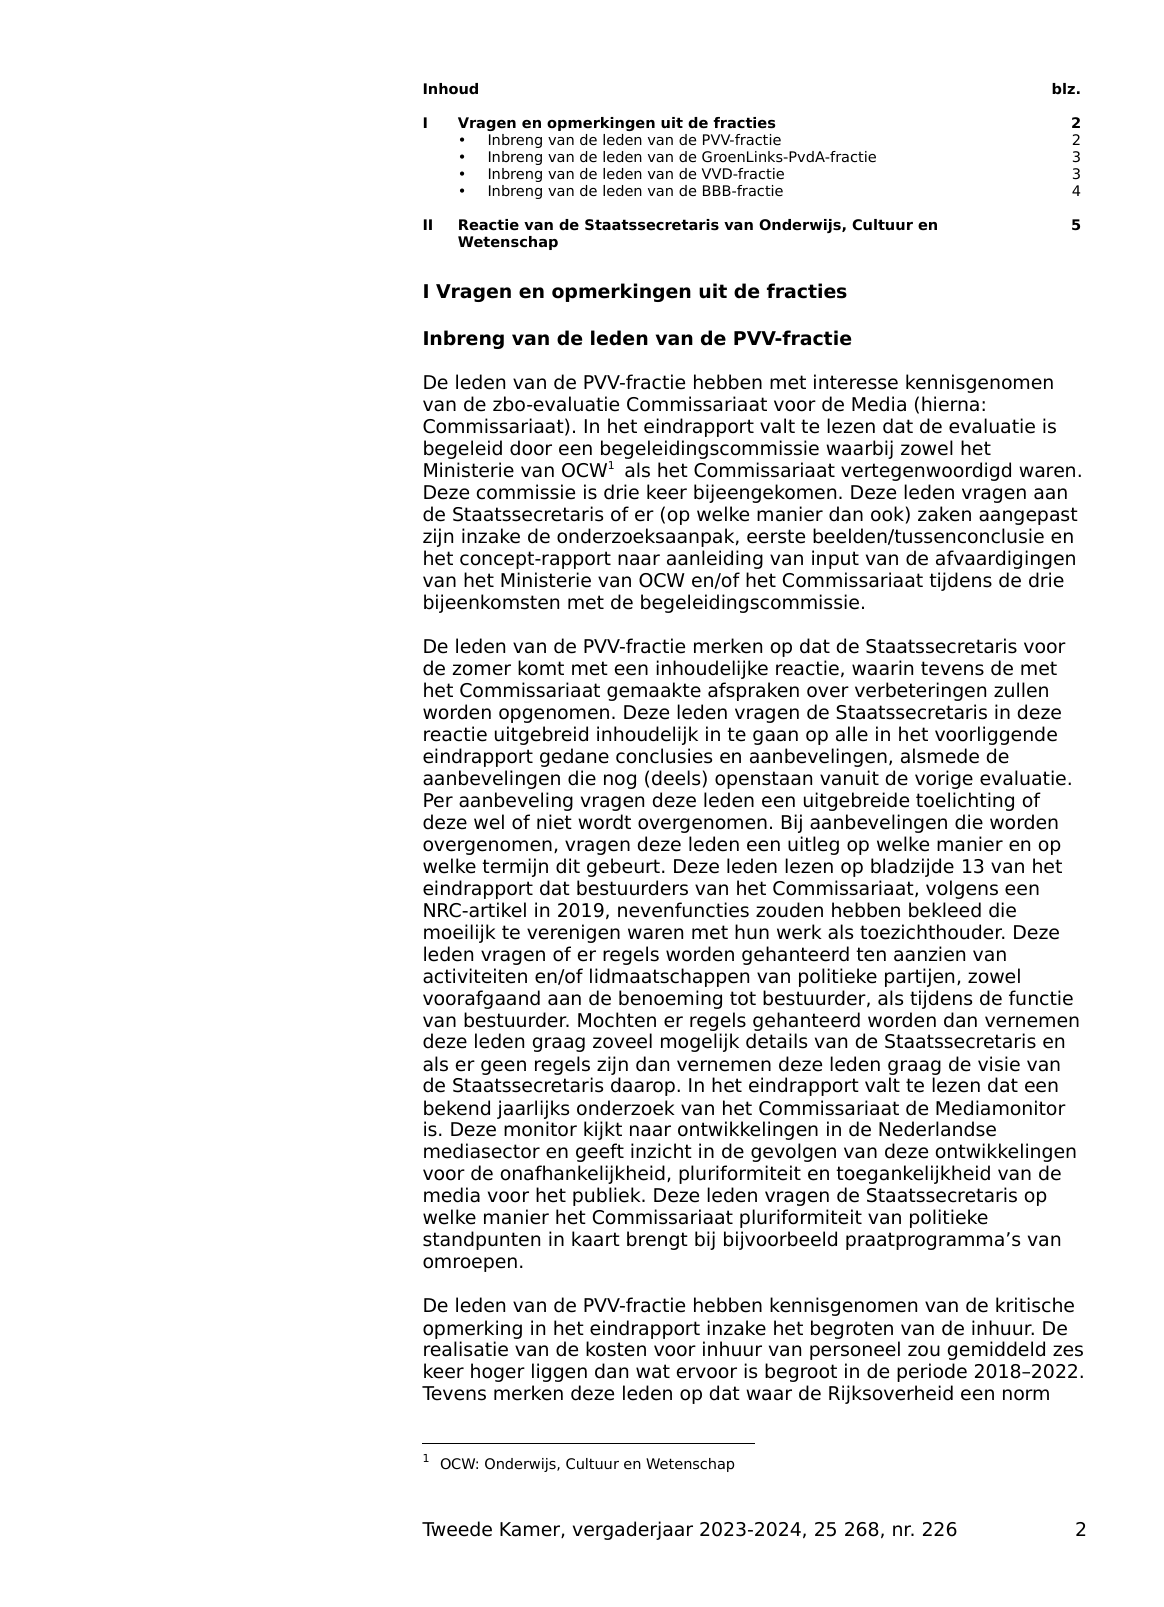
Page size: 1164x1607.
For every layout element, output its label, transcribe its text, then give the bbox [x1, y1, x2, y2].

table_cell 2 [1028, 115, 1087, 132]
table_cell Inbreng van de leden van de VVD-fractie [481, 166, 1027, 183]
table_cell 3 [1028, 149, 1087, 166]
table_cell • [452, 132, 481, 149]
table_cell II [422, 217, 452, 251]
table_header blz. [1028, 81, 1087, 98]
table_cell [1028, 200, 1087, 217]
table_cell Inbreng van de leden van de BBB-fractie [481, 183, 1027, 200]
table_cell • [452, 183, 481, 200]
subtitle Inbreng van de leden van de PVV-fractie [422, 328, 1087, 350]
text De leden van de PVV-fractie merken op dat de Staatssecretaris voor de zomer komt met een inhoudelijke reactie, waarin tevens de met het Commissariaat gemaakte afspraken over verbeteringen zullen worden opgenomen. Deze leden vragen de Staatssecretaris in deze reactie uitgebreid inhoudelijk in te gaan op alle in het voorliggende eindrapport gedane conclusies en aanbevelingen, alsmede de aanbevelingen die nog (deels) openstaan vanuit de vorige evaluatie. Per aanbeveling vragen deze leden een uitgebreide toelichting of deze wel of niet wordt overgenomen. Bij aanbevelingen die worden overgenomen, vragen deze leden een uitleg op welke manier en op welke termijn dit gebeurt. Deze leden lezen op bladzijde 13 van het eindrapport dat bestuurders van het Commissariaat, volgens een NRC-artikel in 2019, nevenfuncties zouden hebben bekleed die moeilijk te verenigen waren met hun werk als toezichthouder. Deze leden vragen of er regels worden gehanteerd ten aanzien van activiteiten en/of lidmaatschappen van politieke partijen, zowel voorafgaand aan de benoeming tot bestuurder, als tijdens de functie van bestuurder. Mochten er regels gehanteerd worden dan vernemen deze leden graag zoveel mogelijk details van de Staatssecretaris en als er geen regels zijn dan vernemen deze leden graag de visie van de Staatssecretaris daarop. In het eindrapport valt te lezen dat een bekend jaarlijks onderzoek van het Commissariaat de Mediamonitor is. Deze monitor kijkt naar ontwikkelingen in de Nederlandse mediasector en geeft inzicht in de gevolgen van deze ontwikkelingen voor de onafhankelijkheid, pluriformiteit en toegankelijkheid van de media voor het publiek. Deze leden vragen de Staatssecretaris op welke manier het Commissariaat pluriformiteit van politieke standpunten in kaart brengt bij bijvoorbeeld praatprogramma’s van omroepen. [422, 636, 1087, 1273]
table_cell [452, 98, 481, 115]
table_cell [422, 183, 452, 200]
table_cell [422, 132, 452, 149]
table_cell [452, 200, 481, 217]
table_cell • [452, 149, 481, 166]
table_cell [422, 166, 452, 183]
table_cell 4 [1028, 183, 1087, 200]
table_cell Vragen en opmerkingen uit de fracties [452, 115, 1027, 132]
table_header Inhoud [422, 81, 1027, 98]
text De leden van de PVV-fractie hebben kennisgenomen van de kritische opmerking in het eindrapport inzake het begroten van de inhuur. De realisatie van de kosten voor inhuur van personeel zou gemiddeld zes keer hoger liggen dan wat ervoor is begroot in de periode 2018–2022. Tevens merken deze leden op dat waar de Rijksoverheid een norm [422, 1295, 1087, 1405]
table_cell [481, 98, 1027, 115]
table_cell [422, 98, 452, 115]
table_cell [422, 149, 452, 166]
table_cell Inbreng van de leden van de PVV-fractie [481, 132, 1027, 149]
table_cell I [422, 115, 452, 132]
table_cell 3 [1028, 166, 1087, 183]
table_cell [422, 200, 452, 217]
table_cell [1028, 98, 1087, 115]
table_cell [481, 200, 1027, 217]
table_cell Inbreng van de leden van de GroenLinks-PvdA-fractie [481, 149, 1027, 166]
table_cell Reactie van de Staatssecretaris van Onderwijs, Cultuur en Wetenschap [452, 217, 1027, 251]
text De leden van de PVV-fractie hebben met interesse kennisgenomen van de zbo-evaluatie Commissariaat voor de Media (hierna: Commissariaat). In het eindrapport valt te lezen dat de evaluatie is begeleid door een begeleidingscommissie waarbij zowel het Ministerie van OCW als het Commissariaat vertegenwoordigd waren. Deze commissie is drie keer bijeengekomen. Deze leden vragen aan de Staatssecretaris of er (op welke manier dan ook) zaken aangepast zijn inzake de onderzoeksaanpak, eerste beelden/tussenconclusie en het concept-rapport naar aanleiding van input van de afvaardigingen van het Ministerie van OCW en/of het Commissariaat tijdens de drie bijeenkomsten met de begeleidingscommissie. [422, 372, 1087, 614]
text OCW: Onderwijs, Cultuur en Wetenschap [422, 1452, 1087, 1474]
table_cell 5 [1028, 217, 1087, 251]
subtitle I Vragen en opmerkingen uit de fracties [422, 281, 1087, 303]
table_cell 2 [1028, 132, 1087, 149]
table_cell • [452, 166, 481, 183]
